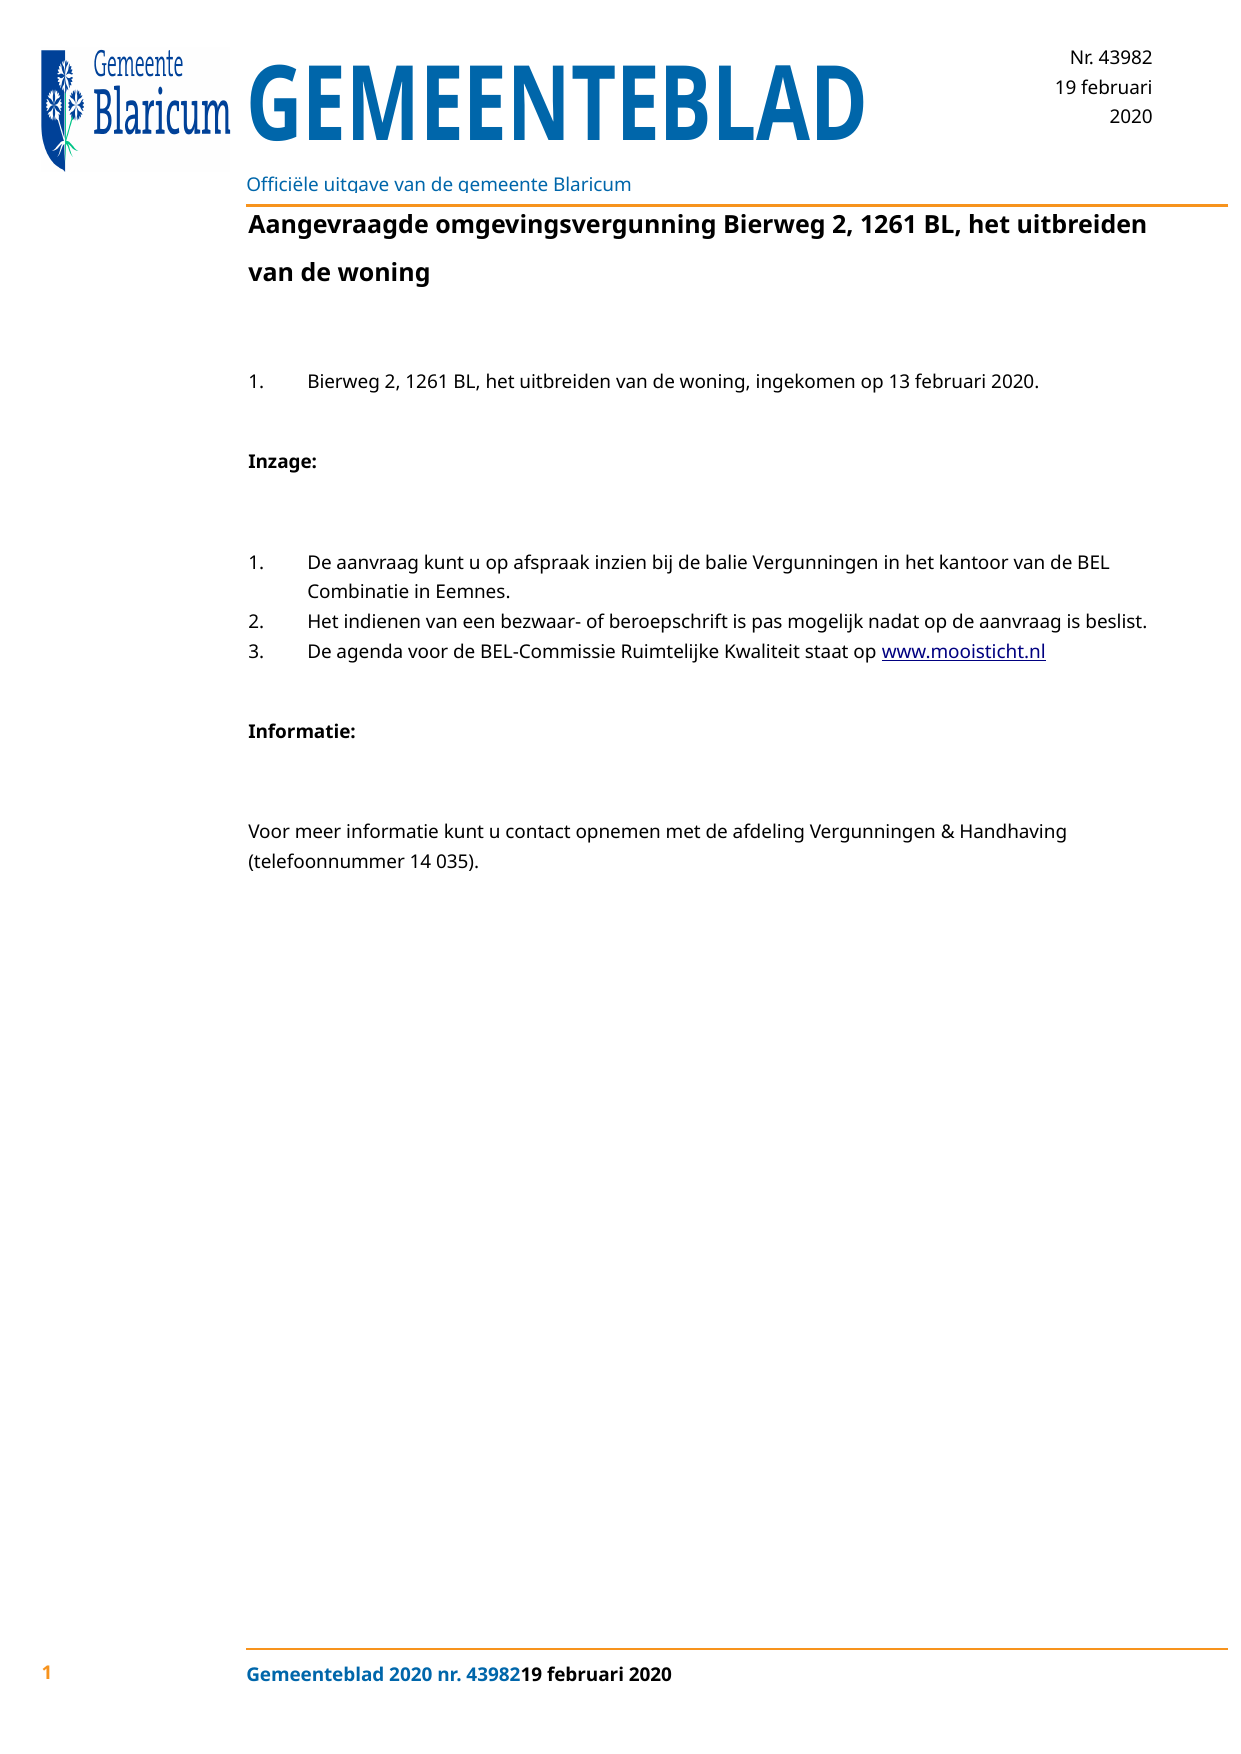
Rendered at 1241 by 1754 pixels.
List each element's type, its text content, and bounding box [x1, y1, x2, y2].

list Het indienen van een bezwaar- of beroepschrift is pas mogelijk nadat op de aanvraag is beslist. [248, 608, 1152, 634]
list De agenda voor de BEL-Commissie Ruimtelijke Kwaliteit staat op www.mooisticht.nl [248, 638, 1152, 664]
text Voor meer informatie kunt u contact opnemen met de afdeling Vergunningen & Handhaving (telefoonnummer 14 035). [248, 819, 1152, 874]
text Inzage: [248, 448, 1152, 474]
text Informatie: [248, 718, 1152, 744]
text Aangevraagde omgevingsvergunning Bierweg 2, 1261 BL, het uitbreiden van de woning [248, 207, 1152, 288]
picture [41, 47, 231, 172]
list De aanvraag kunt u op afspraak inzien bij de balie Vergunningen in het kantoor van de BEL Combinatie in Eemnes. [248, 549, 1152, 604]
list Bierweg 2, 1261 BL, het uitbreiden van de woning, ingekomen op 13 februari 2020. [248, 368, 1152, 394]
